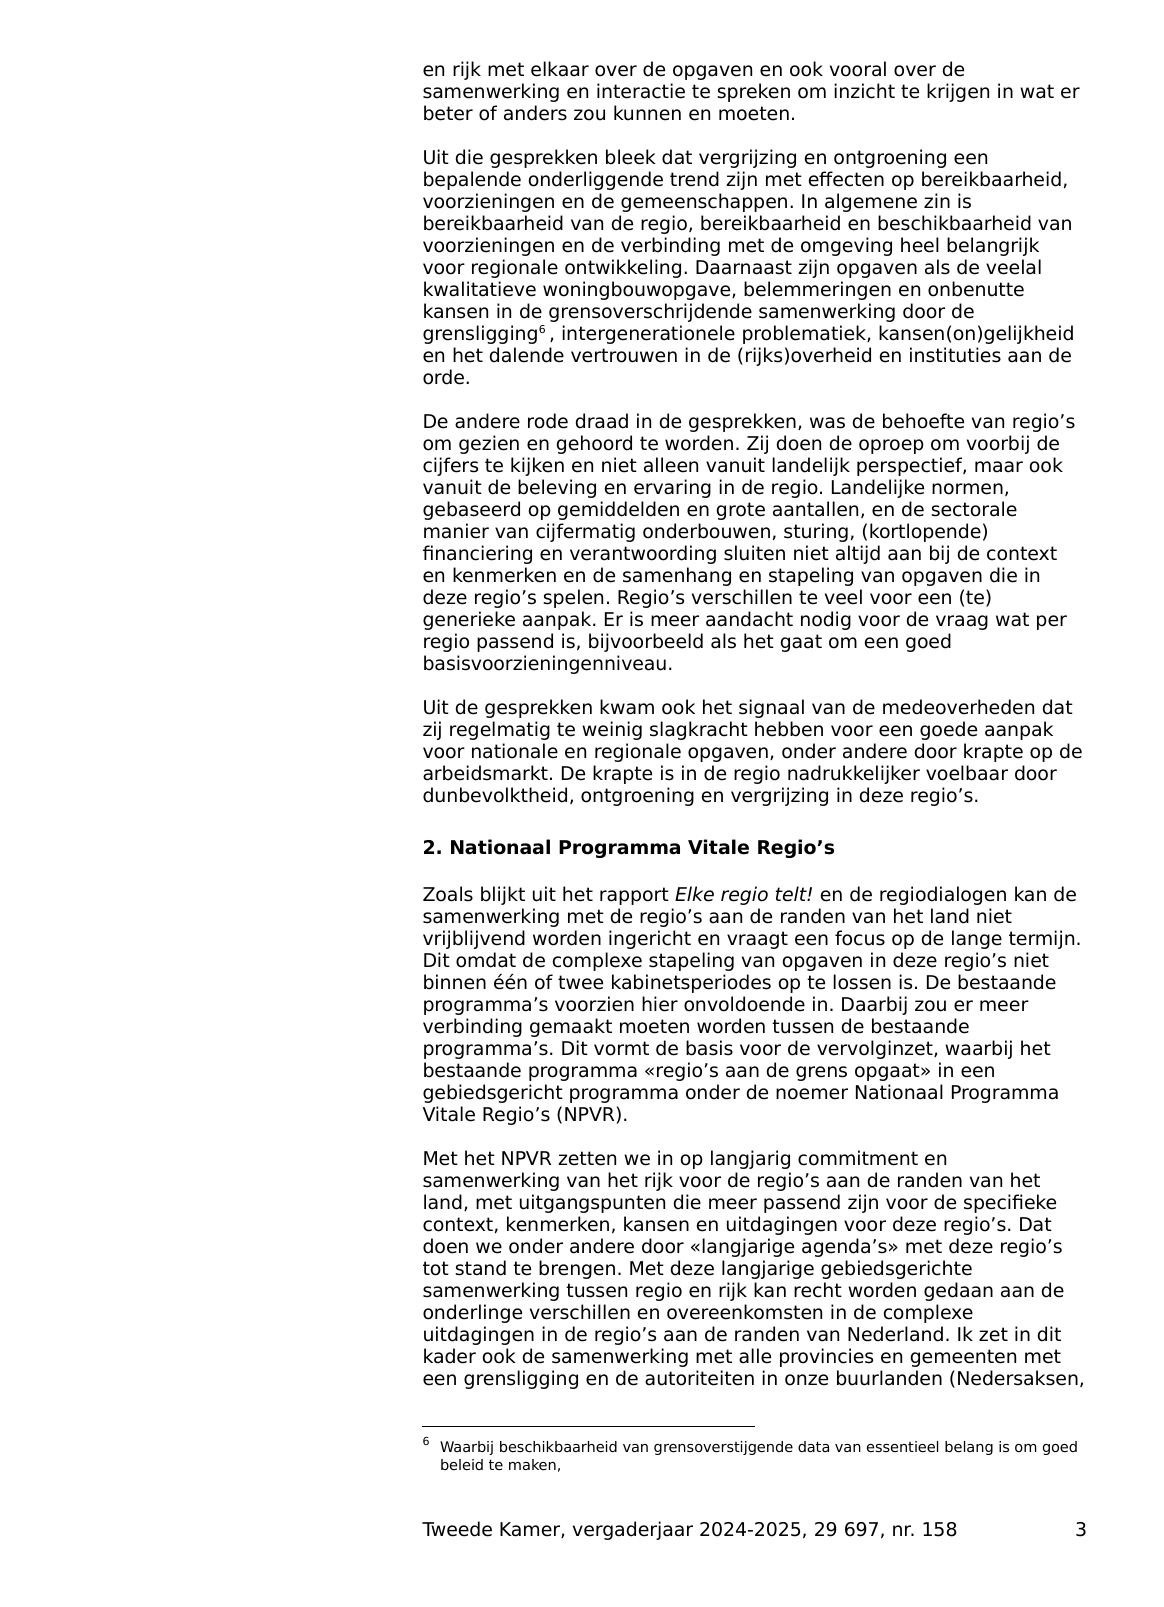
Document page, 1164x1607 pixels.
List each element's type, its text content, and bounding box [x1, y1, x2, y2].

text De andere rode draad in de gesprekken, was de behoefte van regio’s om gezien en gehoord te worden. Zij doen de oproep om voorbij de cijfers te kijken en niet alleen vanuit landelijk perspectief, maar ook vanuit de beleving en ervaring in de regio. Landelijke normen, gebaseerd op gemiddelden en grote aantallen, en de sectorale manier van cijfermatig onderbouwen, sturing, (kortlopende) financiering en verantwoording sluiten niet altijd aan bij de context en kenmerken en de samenhang en stapeling van opgaven die in deze regio’s spelen. Regio’s verschillen te veel voor een (te) generieke aanpak. Er is meer aandacht nodig voor de vraag wat per regio passend is, bijvoorbeeld als het gaat om een goed basisvoorzieningenniveau. [422, 411, 1087, 675]
text Zoals blijkt uit het rapport Elke regio telt! en de regiodialogen kan de samenwerking met de regio’s aan de randen van het land niet vrijblijvend worden ingericht en vraagt een focus op de lange termijn. Dit omdat de complexe stapeling van opgaven in deze regio’s niet binnen één of twee kabinetsperiodes op te lossen is. De bestaande programma’s voorzien hier onvoldoende in. Daarbij zou er meer verbinding gemaakt moeten worden tussen de bestaande programma’s. Dit vormt de basis voor de vervolginzet, waarbij het bestaande programma «regio’s aan de grens opgaat» in een gebiedsgericht programma onder de noemer Nationaal Programma Vitale Regio’s (NPVR). [422, 884, 1087, 1126]
text Uit de gesprekken kwam ook het signaal van de medeoverheden dat zij regelmatig te weinig slagkracht hebben voor een goede aanpak voor nationale en regionale opgaven, onder andere door krapte op de arbeidsmarkt. De krapte is in de regio nadrukkelijker voelbaar door dunbevolktheid, ontgroening en vergrijzing in deze regio’s. [422, 697, 1087, 807]
text Uit die gesprekken bleek dat vergrijzing en ontgroening een bepalende onderliggende trend zijn met effecten op bereikbaarheid, voorzieningen en de gemeenschappen. In algemene zin is bereikbaarheid van de regio, bereikbaarheid en beschikbaarheid van voorzieningen en de verbinding met de omgeving heel belangrijk voor regionale ontwikkeling. Daarnaast zijn opgaven als de veelal kwalitatieve woningbouwopgave, belemmeringen en onbenutte kansen in de grensoverschrijdende samenwerking door de grensligging, intergenerationele problematiek, kansen(on)gelijkheid en het dalende vertrouwen in de (rijks)overheid en instituties aan de orde. [422, 147, 1087, 389]
text en rijk met elkaar over de opgaven en ook vooral over de samenwerking en interactie te spreken om inzicht te krijgen in wat er beter of anders zou kunnen en moeten. [422, 59, 1087, 125]
text Met het NPVR zetten we in op langjarig commitment en samenwerking van het rijk voor de regio’s aan de randen van het land, met uitgangspunten die meer passend zijn voor de specifieke context, kenmerken, kansen en uitdagingen voor deze regio’s. Dat doen we onder andere door «langjarige agenda’s» met deze regio’s tot stand te brengen. Met deze langjarige gebiedsgerichte samenwerking tussen regio en rijk kan recht worden gedaan aan de onderlinge verschillen en overeenkomsten in de complexe uitdagingen in de regio’s aan de randen van Nederland. Ik zet in dit kader ook de samenwerking met alle provincies en gemeenten met een grensligging en de autoriteiten in onze buurlanden (Nedersaksen, [422, 1148, 1087, 1390]
subtitle 2. Nationaal Programma Vitale Regio’s [422, 837, 1087, 859]
text Waarbij beschikbaarheid van grensoverstijgende data van essentieel belang is om goed beleid te maken, [422, 1435, 1087, 1474]
